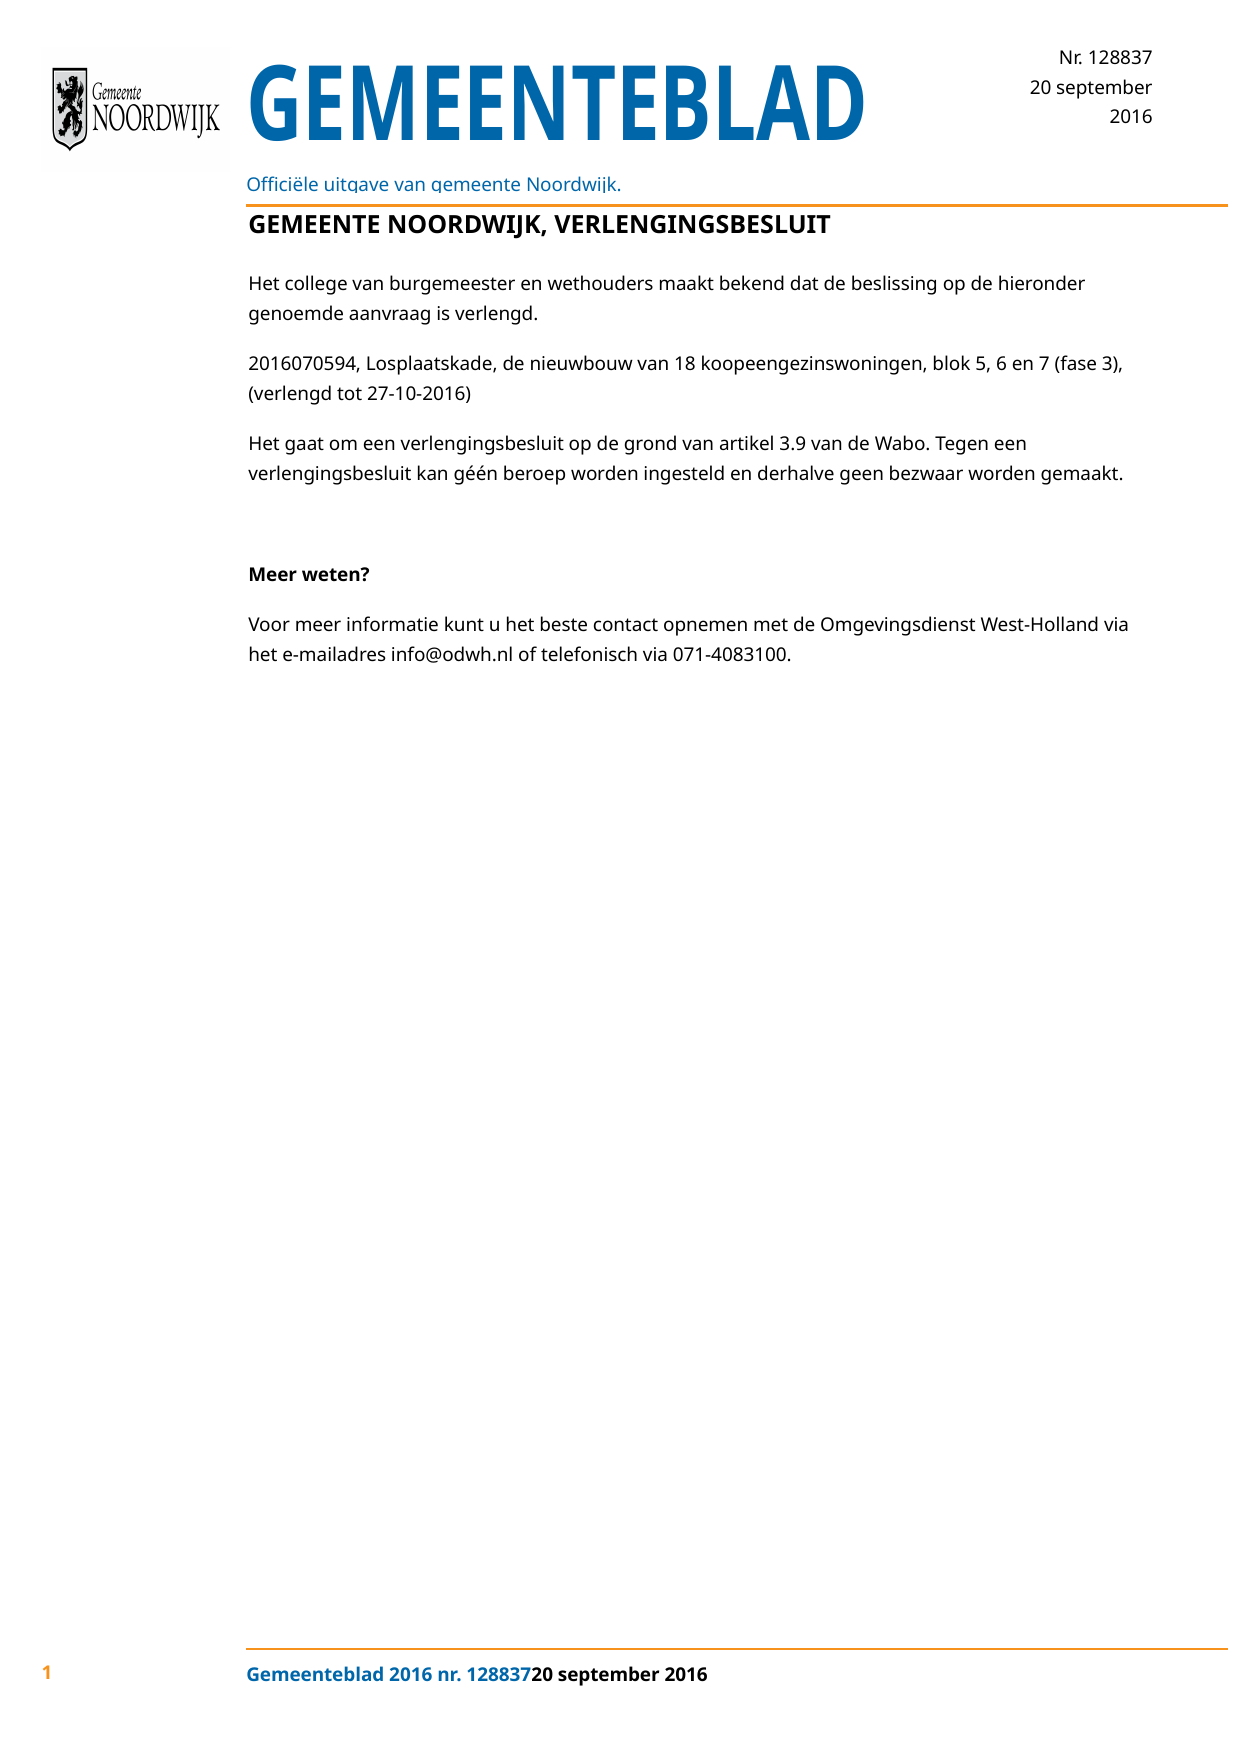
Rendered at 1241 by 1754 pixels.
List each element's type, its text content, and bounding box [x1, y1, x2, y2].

picture [41, 47, 231, 172]
text Meer weten? [248, 561, 1152, 586]
text GEMEENTE NOORDWIJK, VERLENGINGSBESLUIT [248, 207, 1152, 241]
text Het gaat om een verlengingsbesluit op de grond van artikel 3.9 van de Wabo. Tegen een verlengingsbesluit kan géén beroep worden ingesteld en derhalve geen bezwaar worden gemaakt. [248, 430, 1152, 486]
text Het college van burgemeester en wethouders maakt bekend dat de beslissing op de hieronder genoemde aanvraag is verlengd. [248, 270, 1152, 326]
text Voor meer informatie kunt u het beste contact opnemen met de Omgevingsdienst West-Holland via het e-mailadres info@odwh.nl of telefonisch via 071-4083100. [248, 611, 1152, 666]
text 2016070594, Losplaatskade, de nieuwbouw van 18 koopeengezinswoningen, blok 5, 6 en 7 (fase 3), (verlengd tot 27-10-2016) [248, 350, 1152, 406]
